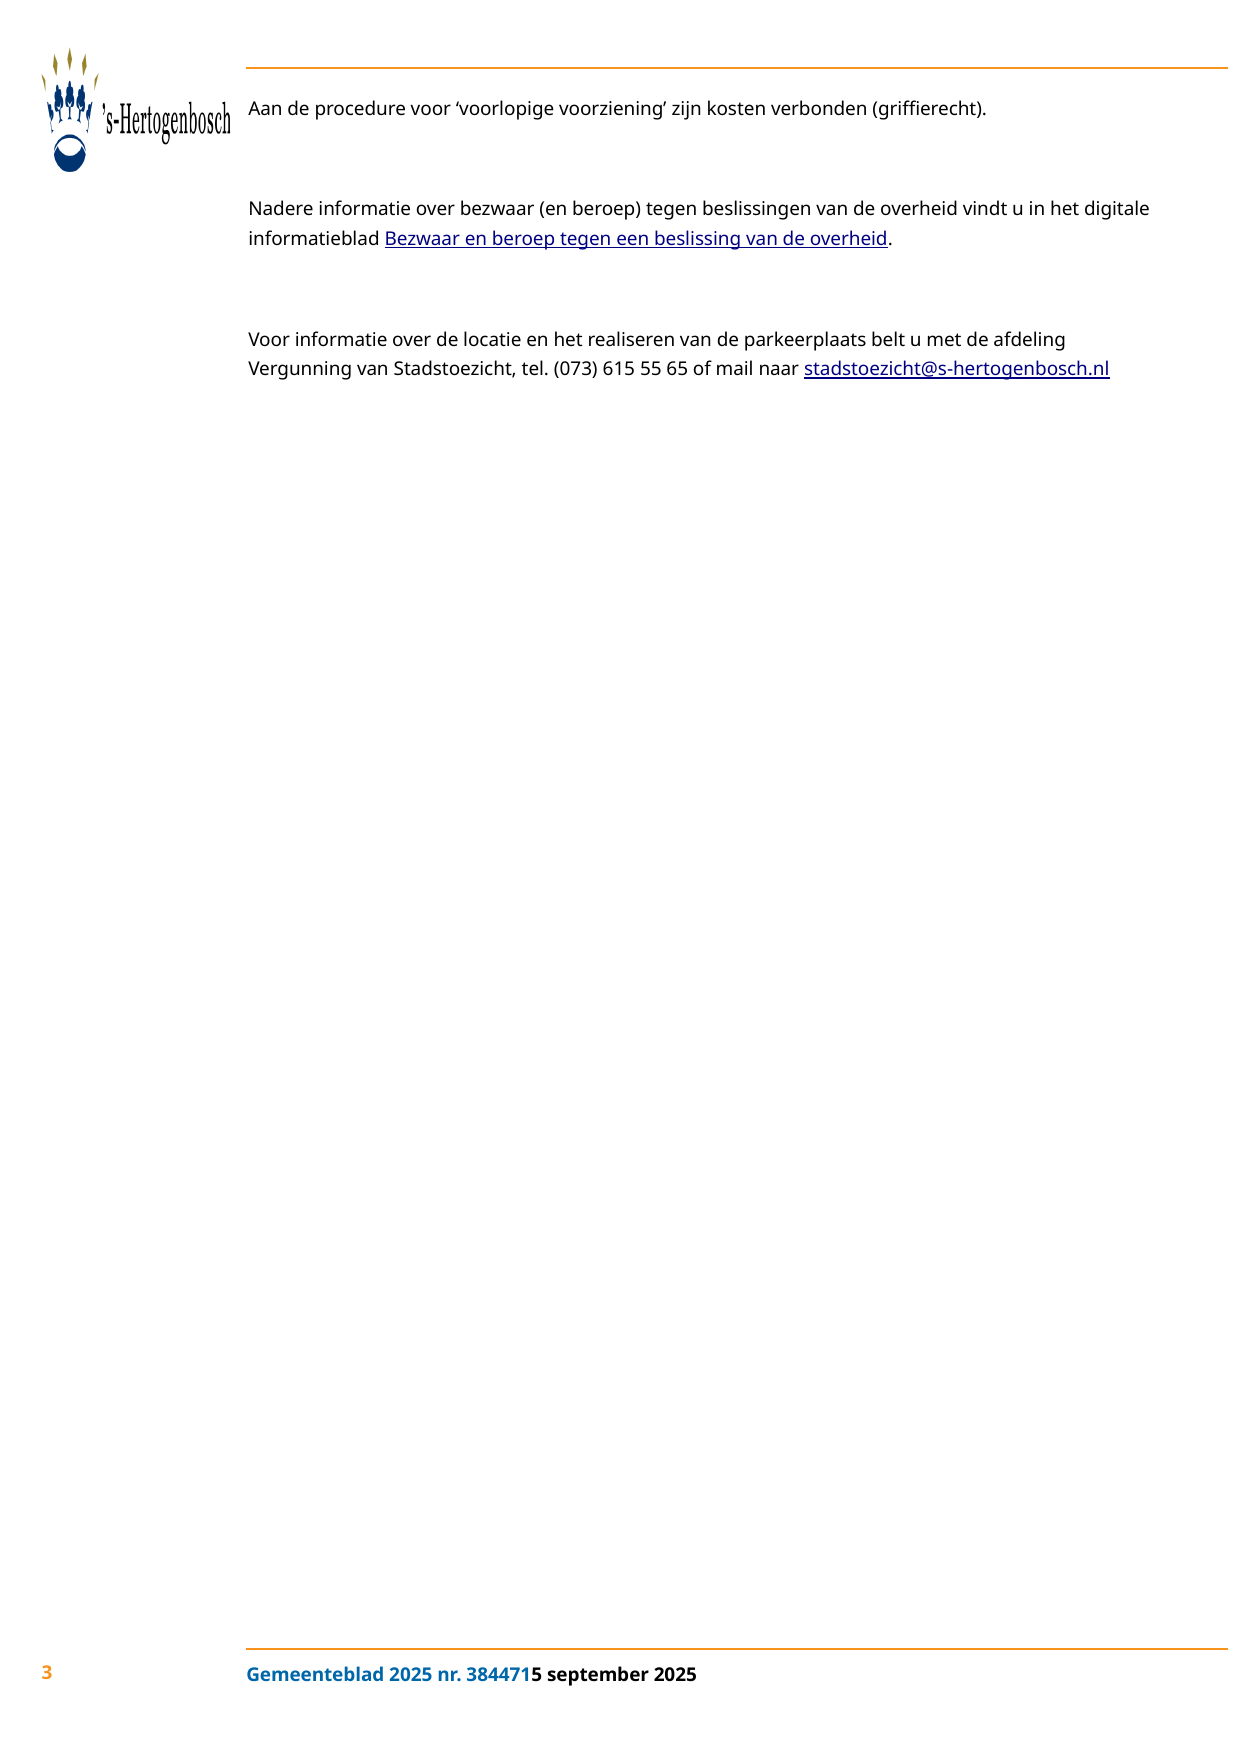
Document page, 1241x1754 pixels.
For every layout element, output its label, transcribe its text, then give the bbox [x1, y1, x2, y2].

picture [41, 47, 231, 172]
text Nadere informatie over bezwaar (en beroep) tegen beslissingen van de overheid vindt u in het digitale informatieblad Bezwaar en beroep tegen een beslissing van de overheid. [248, 196, 1152, 251]
text Voor informatie over de locatie en het realiseren van de parkeerplaats belt u met de afdeling Vergunning van Stadstoezicht, tel. (073) 615 55 65 of mail naar stadstoezicht@s-hertogenbosch.nl [248, 326, 1152, 381]
text Aan de procedure voor ‘voorlopige voorziening’ zijn kosten verbonden (griffierecht). [248, 95, 1152, 121]
